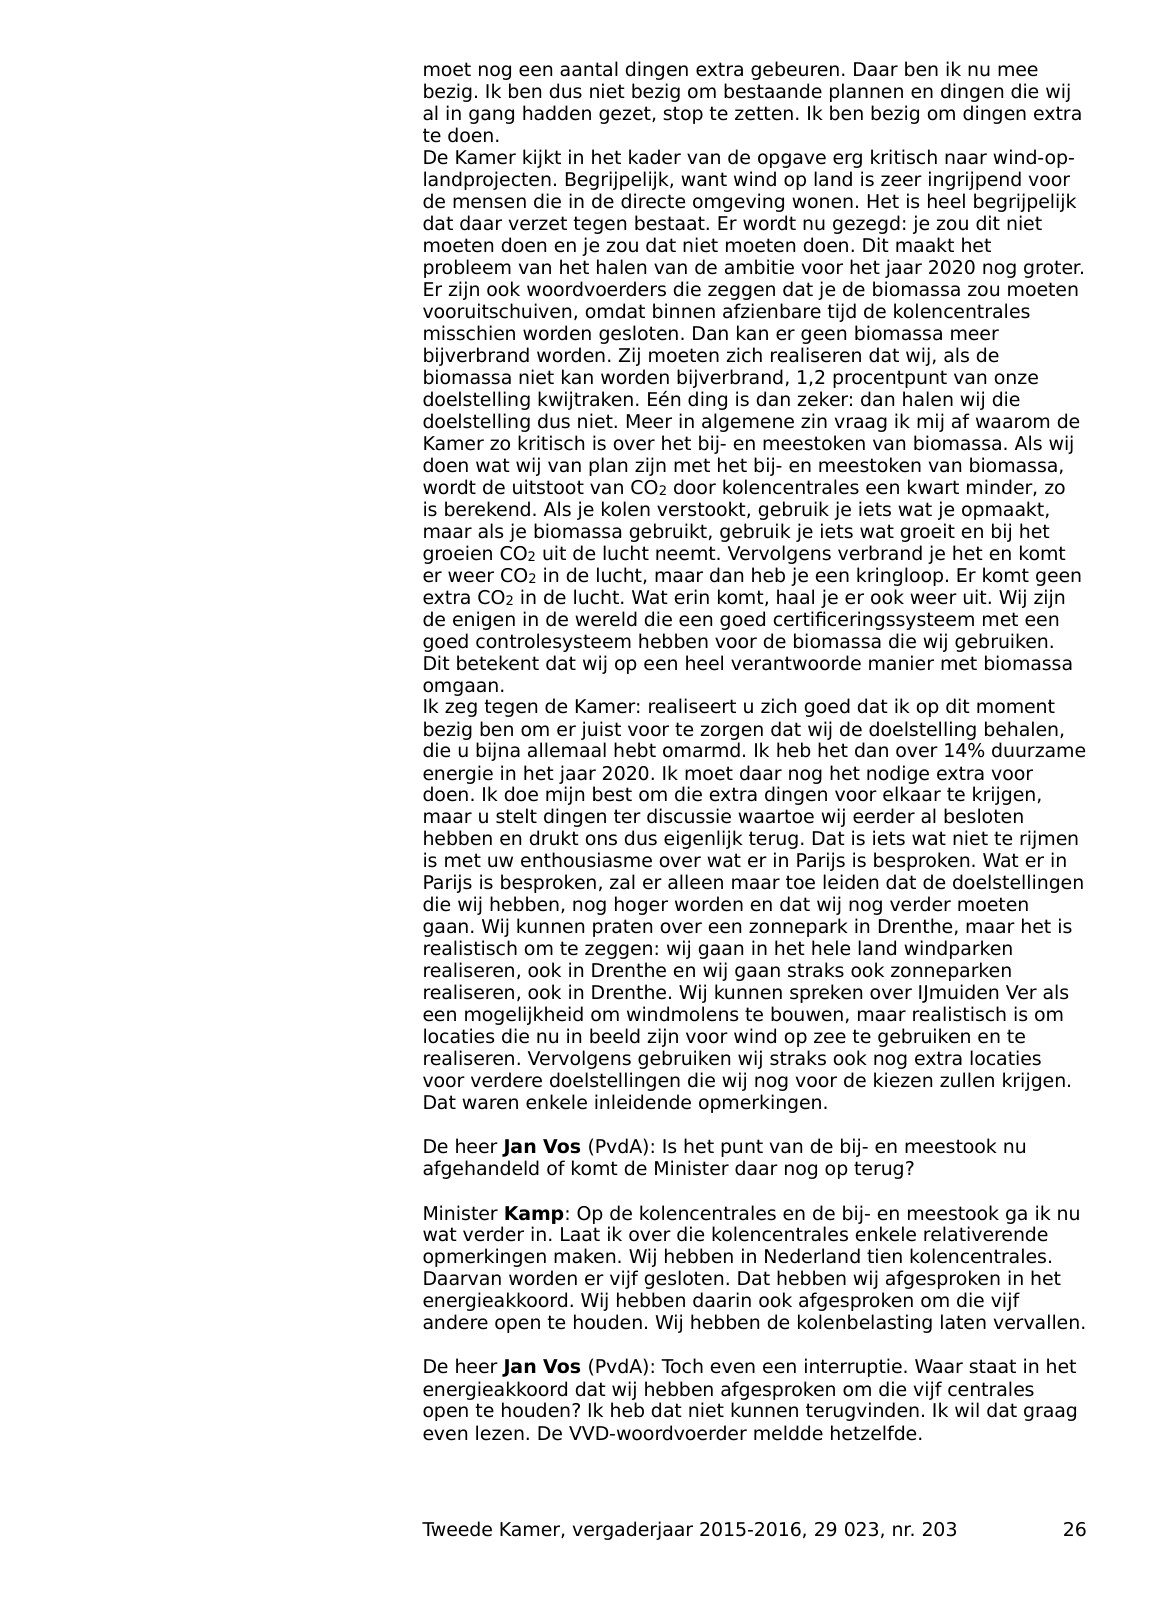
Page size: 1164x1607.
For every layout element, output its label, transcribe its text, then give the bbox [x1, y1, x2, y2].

text Ik zeg tegen de Kamer: realiseert u zich goed dat ik op dit moment bezig ben om er juist voor te zorgen dat wij de doelstelling behalen, die u bijna allemaal hebt omarmd. Ik heb het dan over 14% duurzame energie in het jaar 2020. Ik moet daar nog het nodige extra voor doen. Ik doe mijn best om die extra dingen voor elkaar te krijgen, maar u stelt dingen ter discussie waartoe wij eerder al besloten hebben en drukt ons dus eigenlijk terug. Dat is iets wat niet te rijmen is met uw enthousiasme over wat er in Parijs is besproken. Wat er in Parijs is besproken, zal er alleen maar toe leiden dat de doelstellingen die wij hebben, nog hoger worden en dat wij nog verder moeten gaan. Wij kunnen praten over een zonnepark in Drenthe, maar het is realistisch om te zeggen: wij gaan in het hele land windparken realiseren, ook in Drenthe en wij gaan straks ook zonneparken realiseren, ook in Drenthe. Wij kunnen spreken over IJmuiden Ver als een mogelijkheid om windmolens te bouwen, maar realistisch is om locaties die nu in beeld zijn voor wind op zee te gebruiken en te realiseren. Vervolgens gebruiken wij straks ook nog extra locaties voor verdere doelstellingen die wij nog voor de kiezen zullen krijgen. [422, 696, 1087, 1092]
text moet nog een aantal dingen extra gebeuren. Daar ben ik nu mee bezig. Ik ben dus niet bezig om bestaande plannen en dingen die wij al in gang hadden gezet, stop te zetten. Ik ben bezig om dingen extra te doen. [422, 59, 1087, 147]
text De heer Jan Vos (PvdA): Toch even een interruptie. Waar staat in het energieakkoord dat wij hebben afgesproken om die vijf centrales open te houden? Ik heb dat niet kunnen terugvinden. Ik wil dat graag even lezen. De VVD-woordvoerder meldde hetzelfde. [422, 1356, 1087, 1444]
text Minister Kamp: Op de kolencentrales en de bij- en meestook ga ik nu wat verder in. Laat ik over die kolencentrales enkele relativerende opmerkingen maken. Wij hebben in Nederland tien kolencentrales. Daarvan worden er vijf gesloten. Dat hebben wij afgesproken in het energieakkoord. Wij hebben daarin ook afgesproken om die vijf andere open te houden. Wij hebben de kolenbelasting laten vervallen. [422, 1202, 1087, 1334]
text Dat waren enkele inleidende opmerkingen. [422, 1092, 1087, 1114]
text De Kamer kijkt in het kader van de opgave erg kritisch naar wind-op-landprojecten. Begrijpelijk, want wind op land is zeer ingrijpend voor de mensen die in de directe omgeving wonen. Het is heel begrijpelijk dat daar verzet tegen bestaat. Er wordt nu gezegd: je zou dit niet moeten doen en je zou dat niet moeten doen. Dit maakt het probleem van het halen van de ambitie voor het jaar 2020 nog groter. Er zijn ook woordvoerders die zeggen dat je de biomassa zou moeten vooruitschuiven, omdat binnen afzienbare tijd de kolencentrales misschien worden gesloten. Dan kan er geen biomassa meer bijverbrand worden. Zij moeten zich realiseren dat wij, als de biomassa niet kan worden bijverbrand, 1,2 procentpunt van onze doelstelling kwijtraken. Eén ding is dan zeker: dan halen wij die doelstelling dus niet. Meer in algemene zin vraag ik mij af waarom de Kamer zo kritisch is over het bij- en meestoken van biomassa. Als wij doen wat wij van plan zijn met het bij- en meestoken van biomassa, wordt de uitstoot van CO2 door kolencentrales een kwart minder, zo is berekend. Als je kolen verstookt, gebruik je iets wat je opmaakt, maar als je biomassa gebruikt, gebruik je iets wat groeit en bij het groeien CO2 uit de lucht neemt. Vervolgens verbrand je het en komt er weer CO2 in de lucht, maar dan heb je een kringloop. Er komt geen extra CO2 in de lucht. Wat erin komt, haal je er ook weer uit. Wij zijn de enigen in de wereld die een goed certificeringssysteem met een goed controlesysteem hebben voor de biomassa die wij gebruiken. Dit betekent dat wij op een heel verantwoorde manier met biomassa omgaan. [422, 147, 1087, 696]
text De heer Jan Vos (PvdA): Is het punt van de bij- en meestook nu afgehandeld of komt de Minister daar nog op terug? [422, 1136, 1087, 1180]
